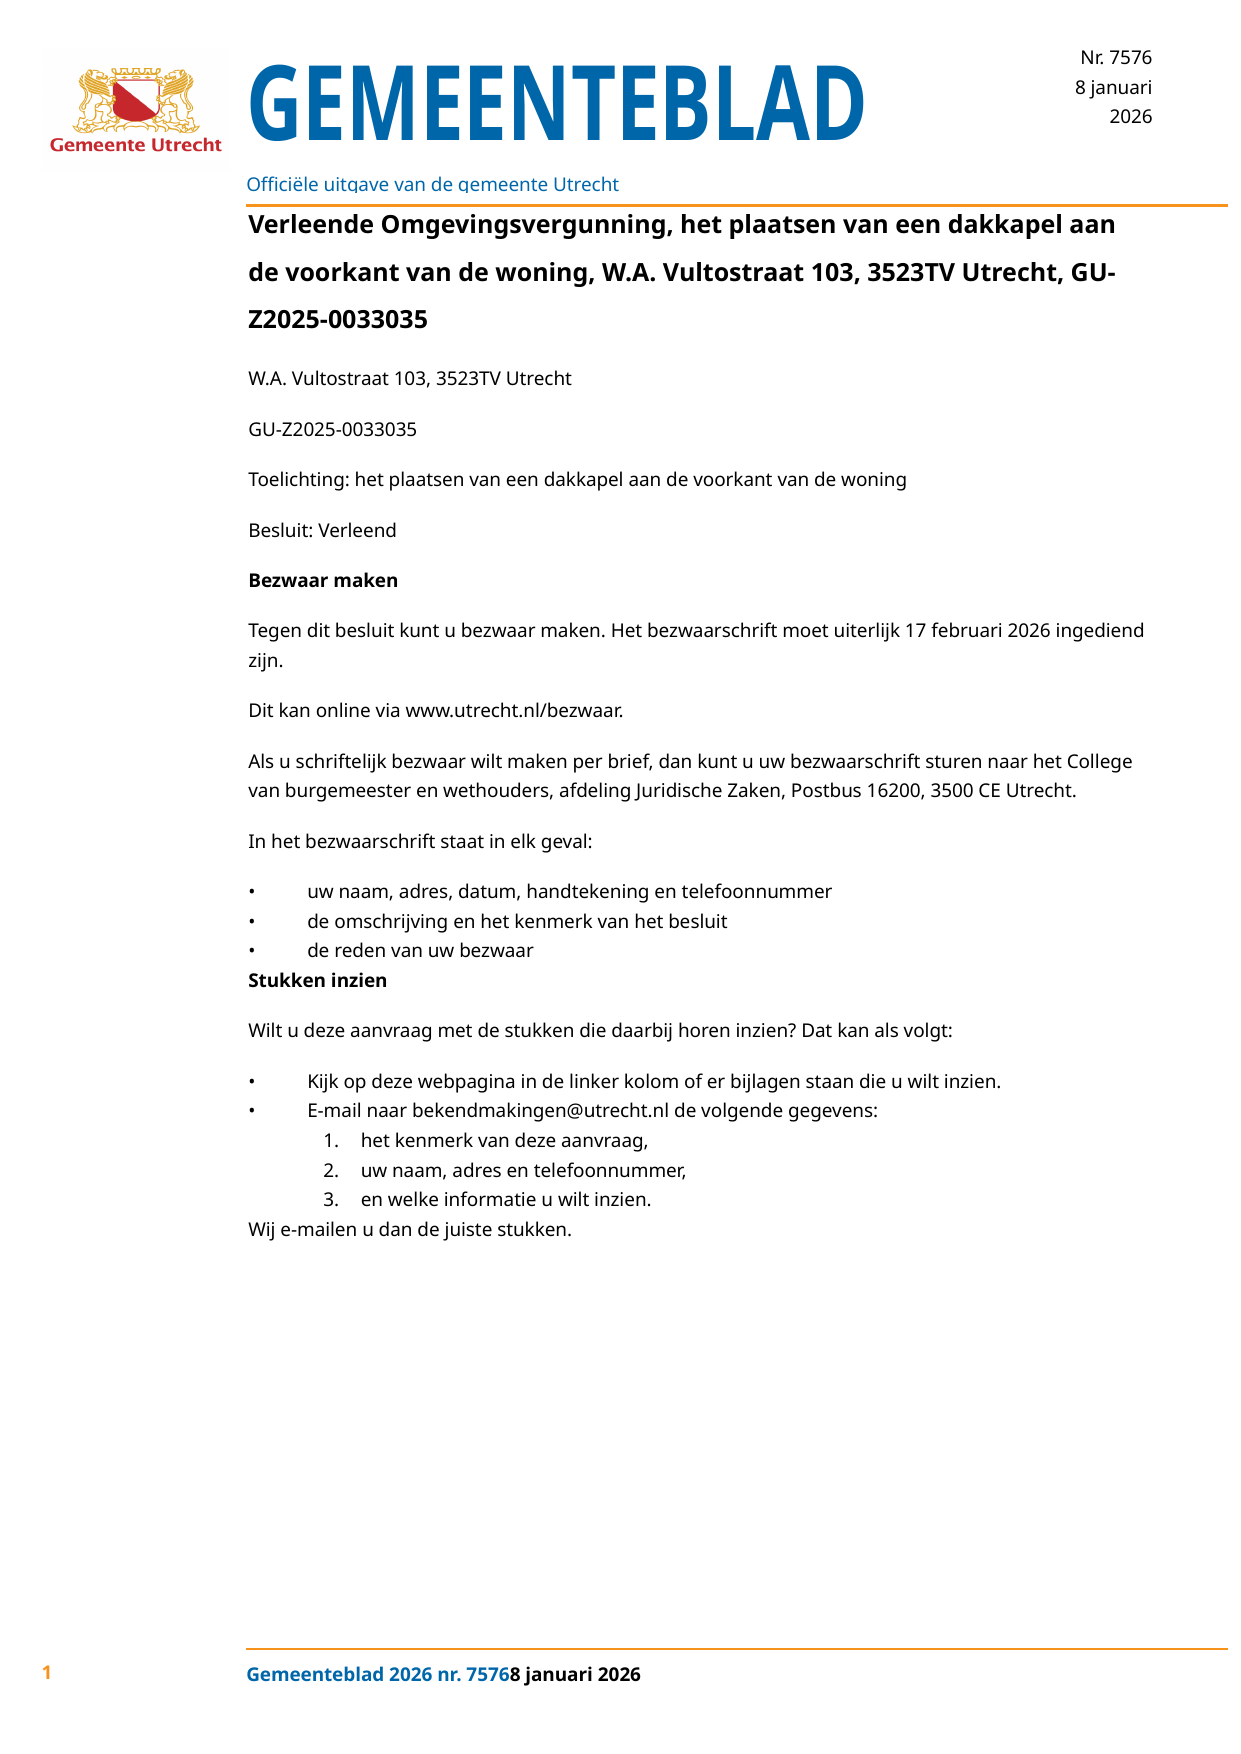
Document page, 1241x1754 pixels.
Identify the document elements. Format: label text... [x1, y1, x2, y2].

picture [41, 47, 231, 172]
text Toelichting: het plaatsen van een dakkapel aan de voorkant van de woning [248, 466, 1152, 492]
list E-mail naar bekendmakingen@utrecht.nl de volgende gegevens: [248, 1098, 1152, 1123]
text GU-Z2025-0033035 [248, 416, 1152, 442]
text Bezwaar maken [248, 567, 1152, 593]
list de reden van uw bezwaar [248, 938, 1152, 963]
text In het bezwaarschrift staat in elk geval: [248, 828, 1152, 854]
text Tegen dit besluit kunt u bezwaar maken. Het bezwaarschrift moet uiterlijk 17 februari 2026 ingediend zijn. [248, 618, 1152, 673]
list uw naam, adres en telefoonnummer, [323, 1157, 1152, 1182]
text Stukken inzien [248, 967, 1152, 993]
text Dit kan online via www.utrecht.nl/bezwaar. [248, 698, 1152, 723]
list en welke informatie u wilt inzien. [323, 1186, 1152, 1212]
text Verleende Omgevingsvergunning, het plaatsen van een dakkapel aan de voorkant van de woning, W.A. Vultostraat 103, 3523TV Utrecht, GU-Z2025-0033035 [248, 207, 1152, 336]
list het kenmerk van deze aanvraag, [323, 1127, 1152, 1153]
text Besluit: Verleend [248, 517, 1152, 542]
list uw naam, adres, datum, handtekening en telefoonnummer [248, 878, 1152, 904]
list de omschrijving en het kenmerk van het besluit [248, 908, 1152, 934]
text Wij e-mailen u dan de juiste stukken. [248, 1216, 1152, 1242]
list Kijk op deze webpagina in de linker kolom of er bijlagen staan die u wilt inzien. [248, 1068, 1152, 1094]
text Als u schriftelijk bezwaar wilt maken per brief, dan kunt u uw bezwaarschrift sturen naar het College van burgemeester en wethouders, afdeling Juridische Zaken, Postbus 16200, 3500 CE Utrecht. [248, 748, 1152, 803]
text Wilt u deze aanvraag met de stukken die daarbij horen inzien? Dat kan als volgt: [248, 1018, 1152, 1043]
text W.A. Vultostraat 103, 3523TV Utrecht [248, 366, 1152, 391]
